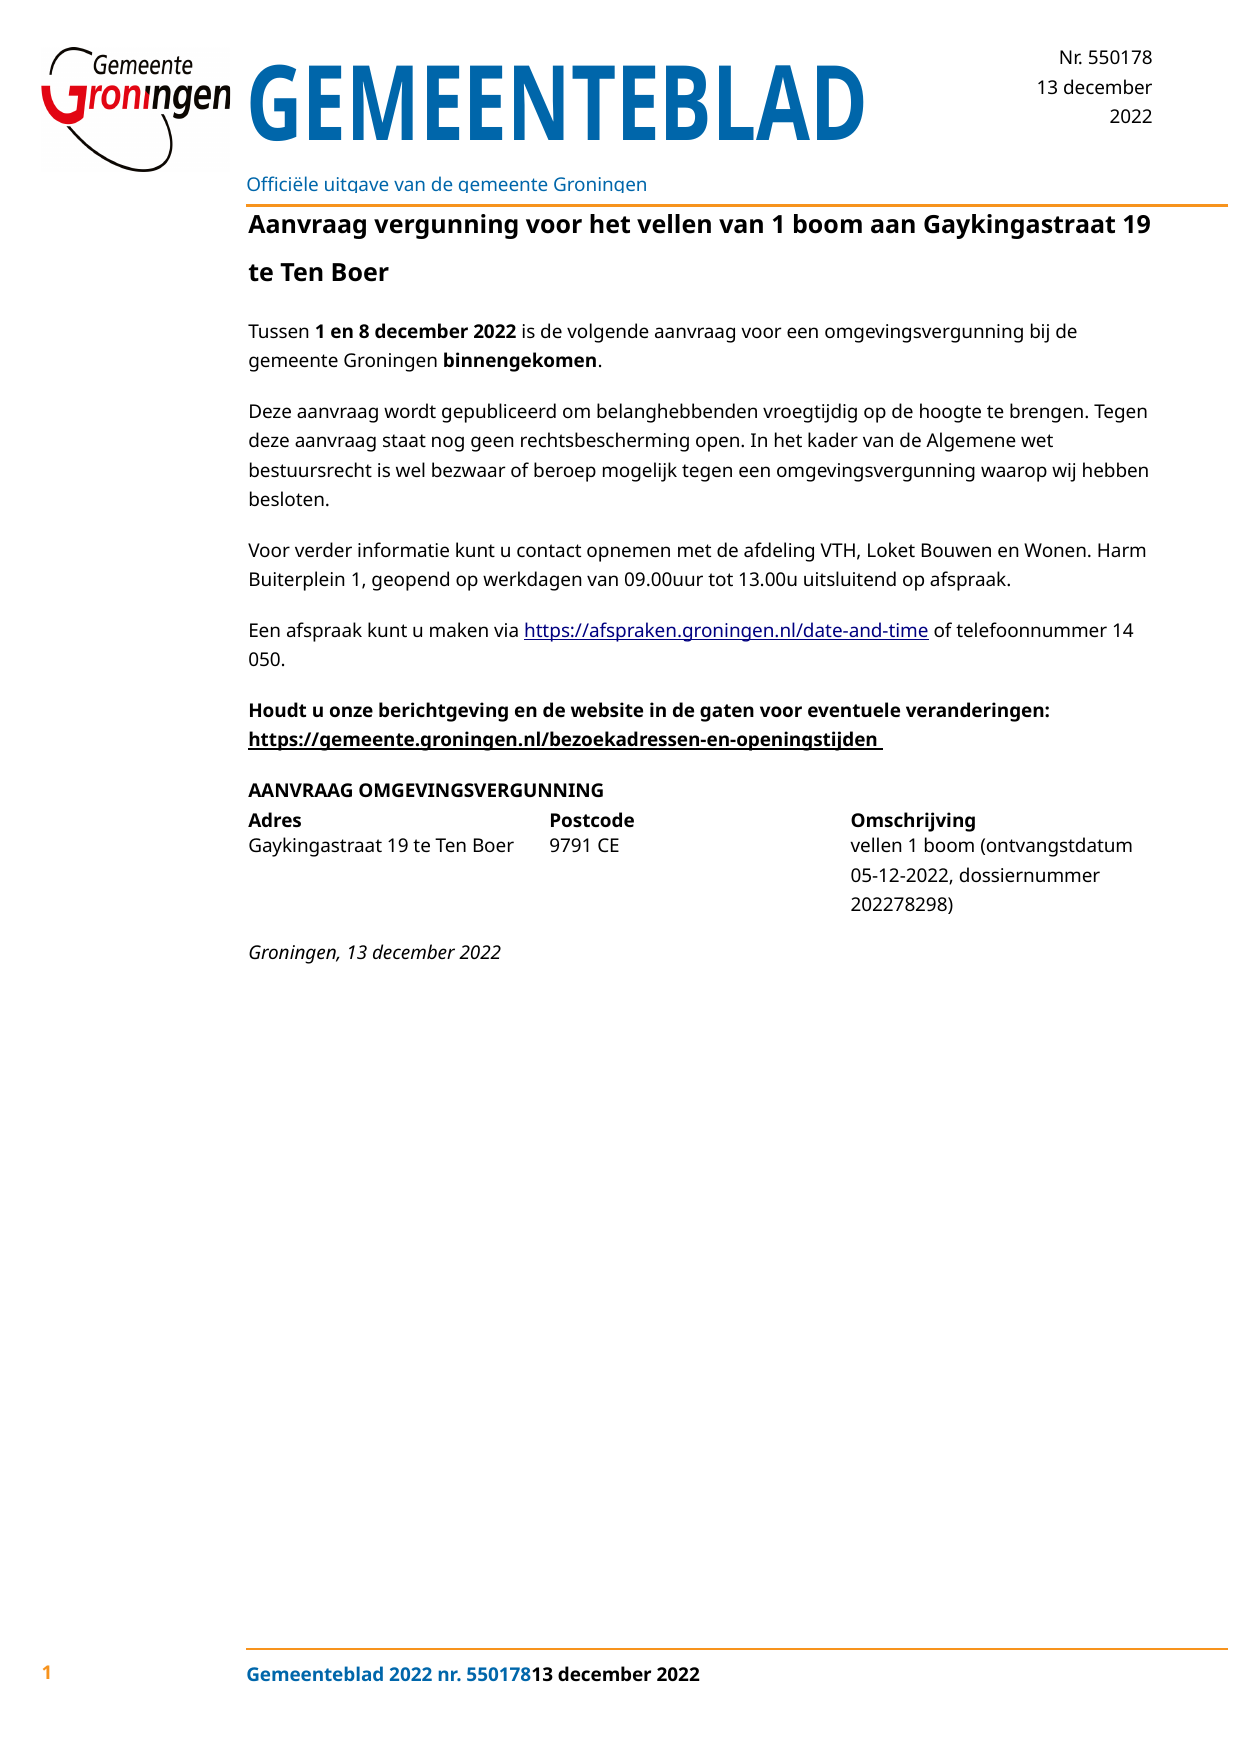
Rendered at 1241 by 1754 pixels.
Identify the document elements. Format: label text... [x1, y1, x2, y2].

text Een afspraak kunt u maken via https://afspraken.groningen.nl/date-and-time of telefoonnummer 14 050. [248, 617, 1152, 672]
table_header Adres [248, 807, 549, 832]
table_cell Gaykingastraat 19 te Ten Boer [248, 833, 549, 917]
text Groningen, 13 december 2022 [248, 939, 1152, 964]
text Deze aanvraag wordt gepubliceerd om belanghebbenden vroegtijdig op de hoogte te brengen. Tegen deze aanvraag staat nog geen rechtsbescherming open. In het kader van de Algemene wet bestuursrecht is wel bezwaar of beroep mogelijk tegen een omgevingsvergunning waarop wij hebben besloten. [248, 398, 1152, 512]
text Voor verder informatie kunt u contact opnemen met de afdeling VTH, Loket Bouwen en Wonen. Harm Buiterplein 1, geopend op werkdagen van 09.00uur tot 13.00u uitsluitend op afspraak. [248, 537, 1152, 592]
text Houdt u onze berichtgeving en de website in de gaten voor eventuele veranderingen: https://gemeente.groningen.nl/bezoekadressen-en-openingstijden [248, 697, 1152, 752]
table_cell 9791 CE [549, 833, 850, 917]
table_cell vellen 1 boom (ontvangstdatum 05-12-2022, dossiernummer 202278298) [850, 833, 1152, 917]
picture [41, 47, 231, 172]
table_header Postcode [549, 807, 850, 832]
table_header Omschrijving [850, 807, 1152, 832]
text AANVRAAG OMGEVINGSVERGUNNING [248, 777, 1152, 803]
text Aanvraag vergunning voor het vellen van 1 boom aan Gaykingastraat 19 te Ten Boer [248, 207, 1152, 288]
text Tussen 1 en 8 december 2022 is de volgende aanvraag voor een omgevingsvergunning bij de gemeente Groningen binnengekomen. [248, 318, 1152, 373]
